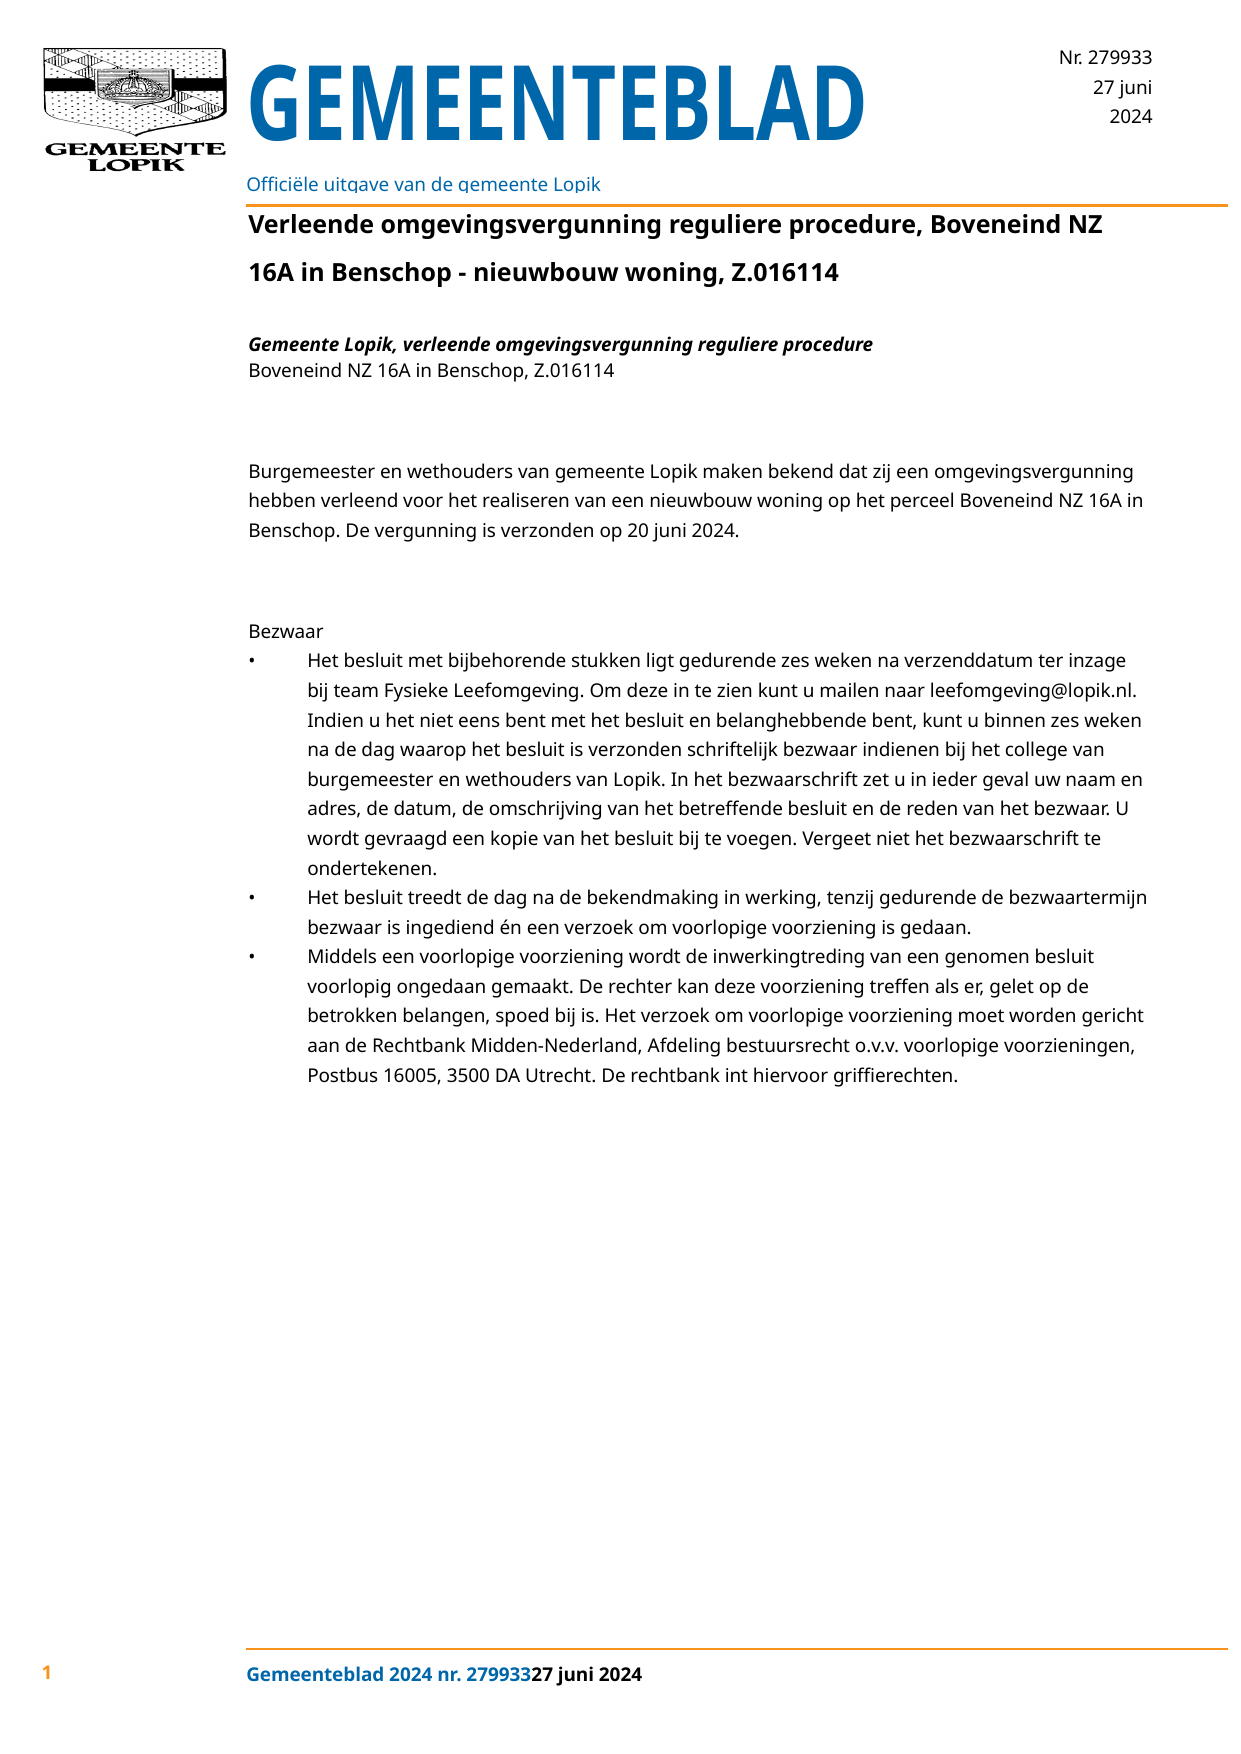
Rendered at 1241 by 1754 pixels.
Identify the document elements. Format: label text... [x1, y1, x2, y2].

list Middels een voorlopige voorziening wordt de inwerkingtreding van een genomen besluit voorlopig ongedaan gemaakt. De rechter kan deze voorziening treffen als er, gelet op de betrokken belangen, spoed bij is. Het verzoek om voorlopige voorziening moet worden gericht aan de Rechtbank Midden-Nederland, Afdeling bestuursrecht o.v.v. voorlopige voorzieningen, Postbus 16005, 3500 DA Utrecht. De rechtbank int hiervoor griffierechten. [248, 943, 1152, 1087]
list Het besluit treedt de dag na de bekendmaking in werking, tenzij gedurende de bezwaartermijn bezwaar is ingediend én een verzoek om voorlopige voorziening is gedaan. [248, 884, 1152, 939]
text Burgemeester en wethouders van gemeente Lopik maken bekend dat zij een omgevingsvergunning hebben verleend voor het realiseren van een nieuwbouw woning op het perceel Boveneind NZ 16A in Benschop. De vergunning is verzonden op 20 juni 2024. [248, 458, 1152, 543]
text Gemeente Lopik, verleende omgevingsvergunning reguliere procedure [248, 331, 1152, 357]
text Boveneind NZ 16A in Benschop, Z.016114 [248, 357, 1152, 383]
text Verleende omgevingsvergunning reguliere procedure, Boveneind NZ 16A in Benschop - nieuwbouw woning, Z.016114 [248, 207, 1152, 288]
text Bezwaar [248, 618, 1152, 644]
list Het besluit met bijbehorende stukken ligt gedurende zes weken na verzenddatum ter inzage bij team Fysieke Leefomgeving. Om deze in te zien kunt u mailen naar leefomgeving@lopik.nl. Indien u het niet eens bent met het besluit en belanghebbende bent, kunt u binnen zes weken na de dag waarop het besluit is verzonden schriftelijk bezwaar indienen bij het college van burgemeester en wethouders van Lopik. In het bezwaarschrift zet u in ieder geval uw naam en adres, de datum, de omschrijving van het betreffende besluit en de reden van het bezwaar. U wordt gevraagd een kopie van het besluit bij te voegen. Vergeet niet het bezwaarschrift te ondertekenen. [248, 648, 1152, 880]
picture [41, 47, 231, 172]
